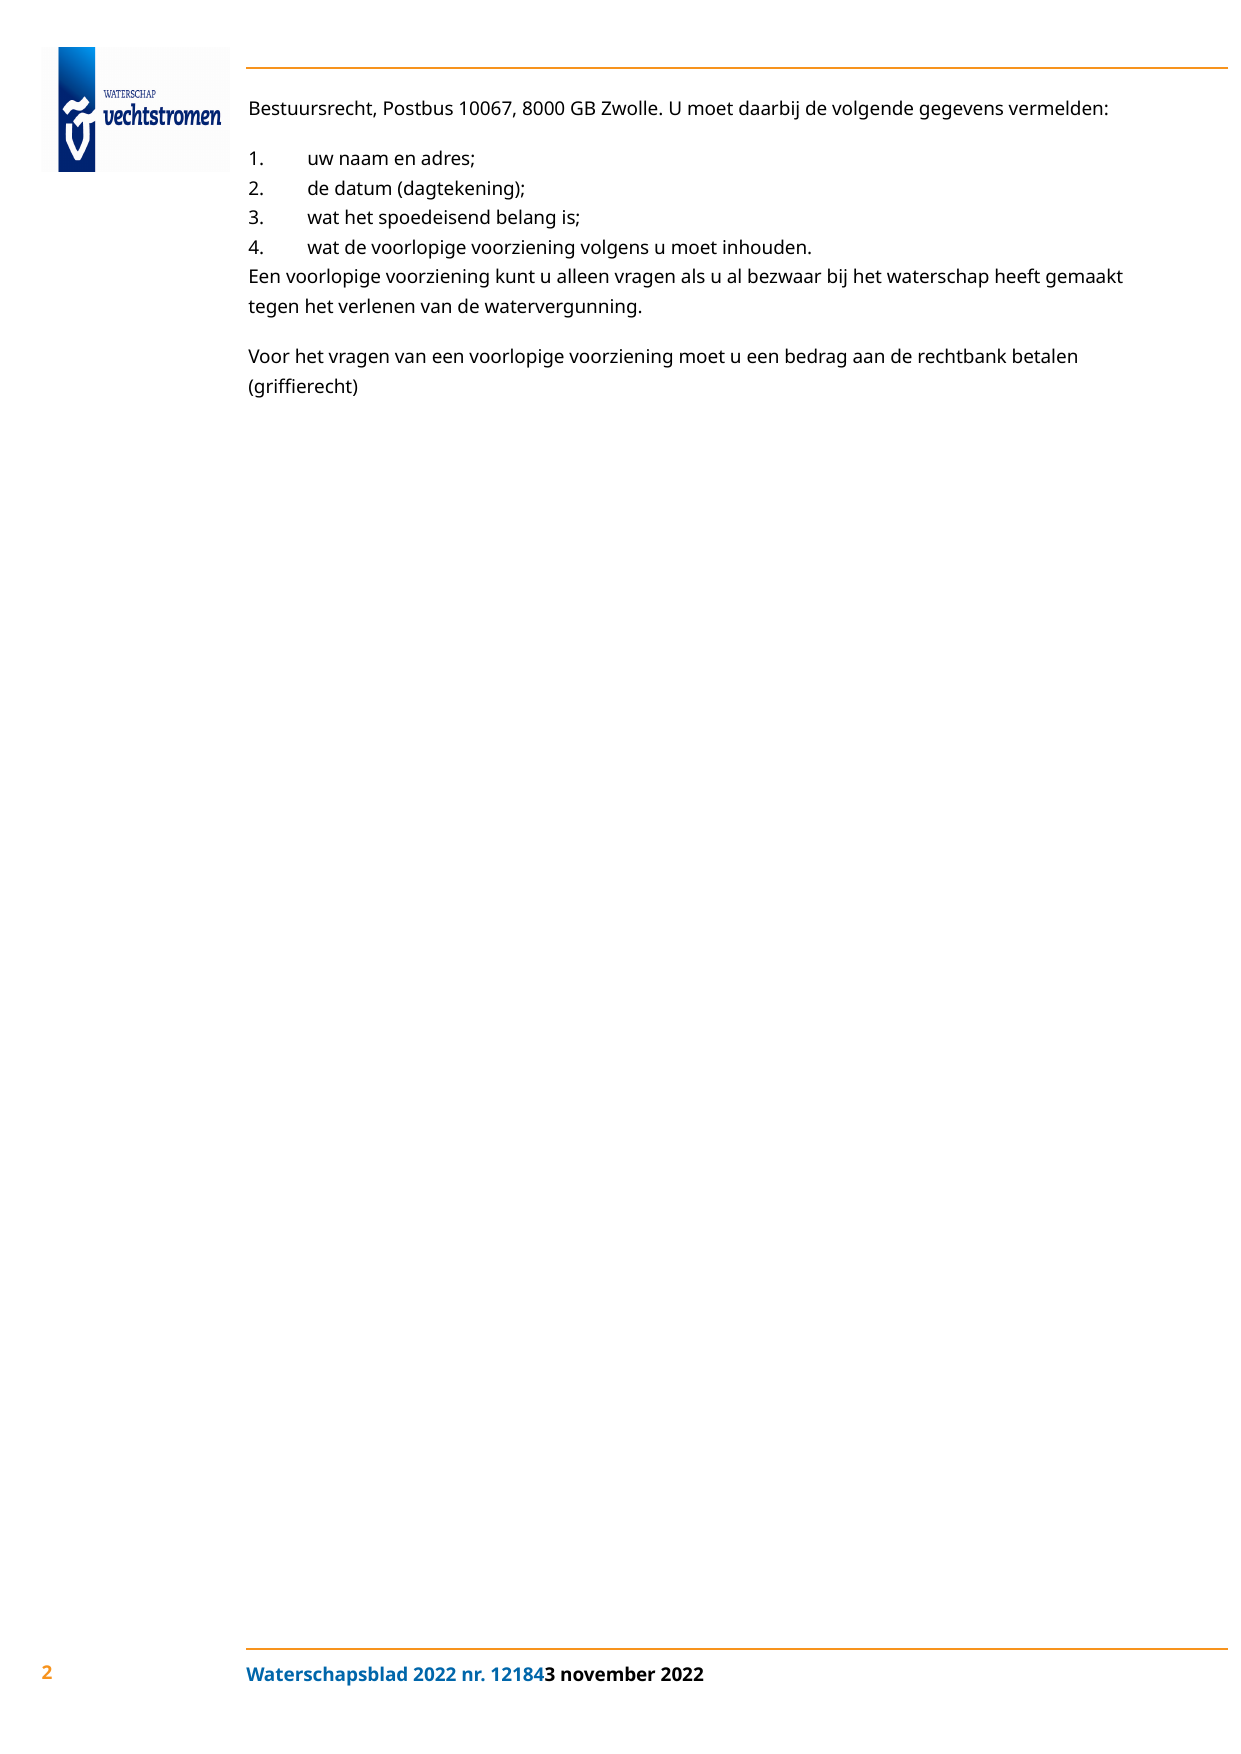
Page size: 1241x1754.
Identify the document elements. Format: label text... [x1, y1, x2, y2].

text Een voorlopige voorziening kunt u alleen vragen als u al bezwaar bij het waterschap heeft gemaakt tegen het verlenen van de watervergunning. [248, 263, 1152, 319]
list uw naam en adres; [248, 145, 1152, 171]
list wat de voorlopige voorziening volgens u moet inhouden. [248, 234, 1152, 260]
list de datum (dagtekening); [248, 175, 1152, 201]
text Bestuursrecht, Postbus 10067, 8000 GB Zwolle. U moet daarbij de volgende gegevens vermelden: [248, 95, 1152, 121]
text Voor het vragen van een voorlopige voorziening moet u een bedrag aan de rechtbank betalen (griffierecht) [248, 343, 1152, 399]
list wat het spoedeisend belang is; [248, 204, 1152, 230]
picture [41, 47, 231, 172]
